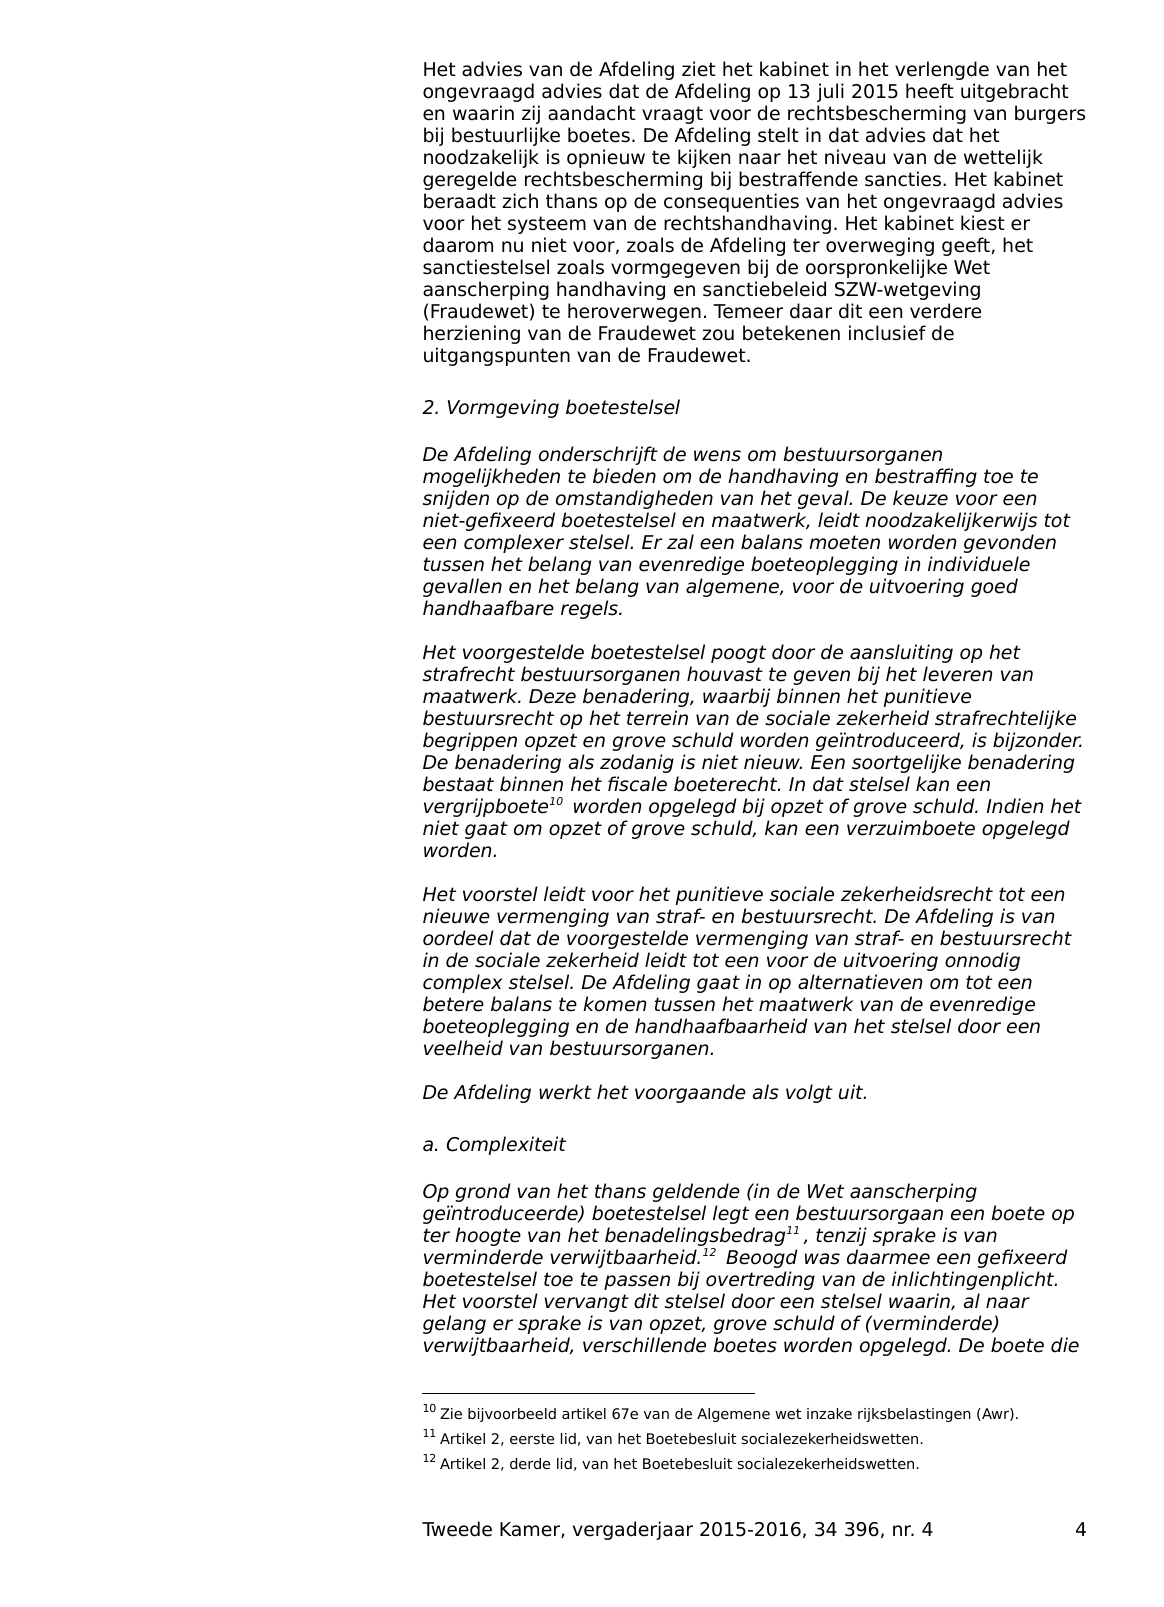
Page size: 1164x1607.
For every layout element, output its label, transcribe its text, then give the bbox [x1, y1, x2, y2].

subtitle a. Complexiteit [422, 1134, 1087, 1156]
text Artikel 2, eerste lid, van het Boetebesluit socialezekerheidswetten. [422, 1427, 1087, 1449]
text De Afdeling onderschrijft de wens om bestuursorganen mogelijkheden te bieden om de handhaving en bestraffing toe te snijden op de omstandigheden van het geval. De keuze voor een niet-gefixeerd boetestelsel en maatwerk, leidt noodzakelijkerwijs tot een complexer stelsel. Er zal een balans moeten worden gevonden tussen het belang van evenredige boeteoplegging in individuele gevallen en het belang van algemene, voor de uitvoering goed handhaafbare regels. [422, 444, 1087, 619]
text Het voorstel leidt voor het punitieve sociale zekerheidsrecht tot een nieuwe vermenging van straf- en bestuursrecht. De Afdeling is van oordeel dat de voorgestelde vermenging van straf- en bestuursrecht in de sociale zekerheid leidt tot een voor de uitvoering onnodig complex stelsel. De Afdeling gaat in op alternatieven om tot een betere balans te komen tussen het maatwerk van de evenredige boeteoplegging en de handhaafbaarheid van het stelsel door een veelheid van bestuursorganen. [422, 884, 1087, 1059]
text Op grond van het thans geldende (in de Wet aanscherping geïntroduceerde) boetestelsel legt een bestuursorgaan een boete op ter hoogte van het benadelingsbedrag, tenzij sprake is van verminderde verwijtbaarheid. Beoogd was daarmee een gefixeerd boetestelsel toe te passen bij overtreding van de inlichtingenplicht. Het voorstel vervangt dit stelsel door een stelsel waarin, al naar gelang er sprake is van opzet, grove schuld of (verminderde) verwijtbaarheid, verschillende boetes worden opgelegd. De boete die [422, 1181, 1087, 1357]
text De Afdeling werkt het voorgaande als volgt uit. [422, 1082, 1087, 1104]
text Het advies van de Afdeling ziet het kabinet in het verlengde van het ongevraagd advies dat de Afdeling op 13 juli 2015 heeft uitgebracht en waarin zij aandacht vraagt voor de rechtsbescherming van burgers bij bestuurlijke boetes. De Afdeling stelt in dat advies dat het noodzakelijk is opnieuw te kijken naar het niveau van de wettelijk geregelde rechtsbescherming bij bestraffende sancties. Het kabinet beraadt zich thans op de consequenties van het ongevraagd advies voor het systeem van de rechtshandhaving. Het kabinet kiest er daarom nu niet voor, zoals de Afdeling ter overweging geeft, het sanctiestelsel zoals vormgegeven bij de oorspronkelijke Wet aanscherping handhaving en sanctiebeleid SZW-wetgeving (Fraudewet) te heroverwegen. Temeer daar dit een verdere herziening van de Fraudewet zou betekenen inclusief de uitgangspunten van de Fraudewet. [422, 59, 1087, 367]
text Het voorgestelde boetestelsel poogt door de aansluiting op het strafrecht bestuursorganen houvast te geven bij het leveren van maatwerk. Deze benadering, waarbij binnen het punitieve bestuursrecht op het terrein van de sociale zekerheid strafrechtelijke begrippen opzet en grove schuld worden geïntroduceerd, is bijzonder. De benadering als zodanig is niet nieuw. Een soortgelijke benadering bestaat binnen het fiscale boeterecht. In dat stelsel kan een vergrijpboete worden opgelegd bij opzet of grove schuld. Indien het niet gaat om opzet of grove schuld, kan een verzuimboete opgelegd worden. [422, 642, 1087, 862]
text Zie bijvoorbeeld artikel 67e van de Algemene wet inzake rijksbelastingen (Awr). [422, 1402, 1087, 1424]
subtitle 2. Vormgeving boetestelsel [422, 397, 1087, 419]
text Artikel 2, derde lid, van het Boetebesluit socialezekerheidswetten. [422, 1452, 1087, 1474]
